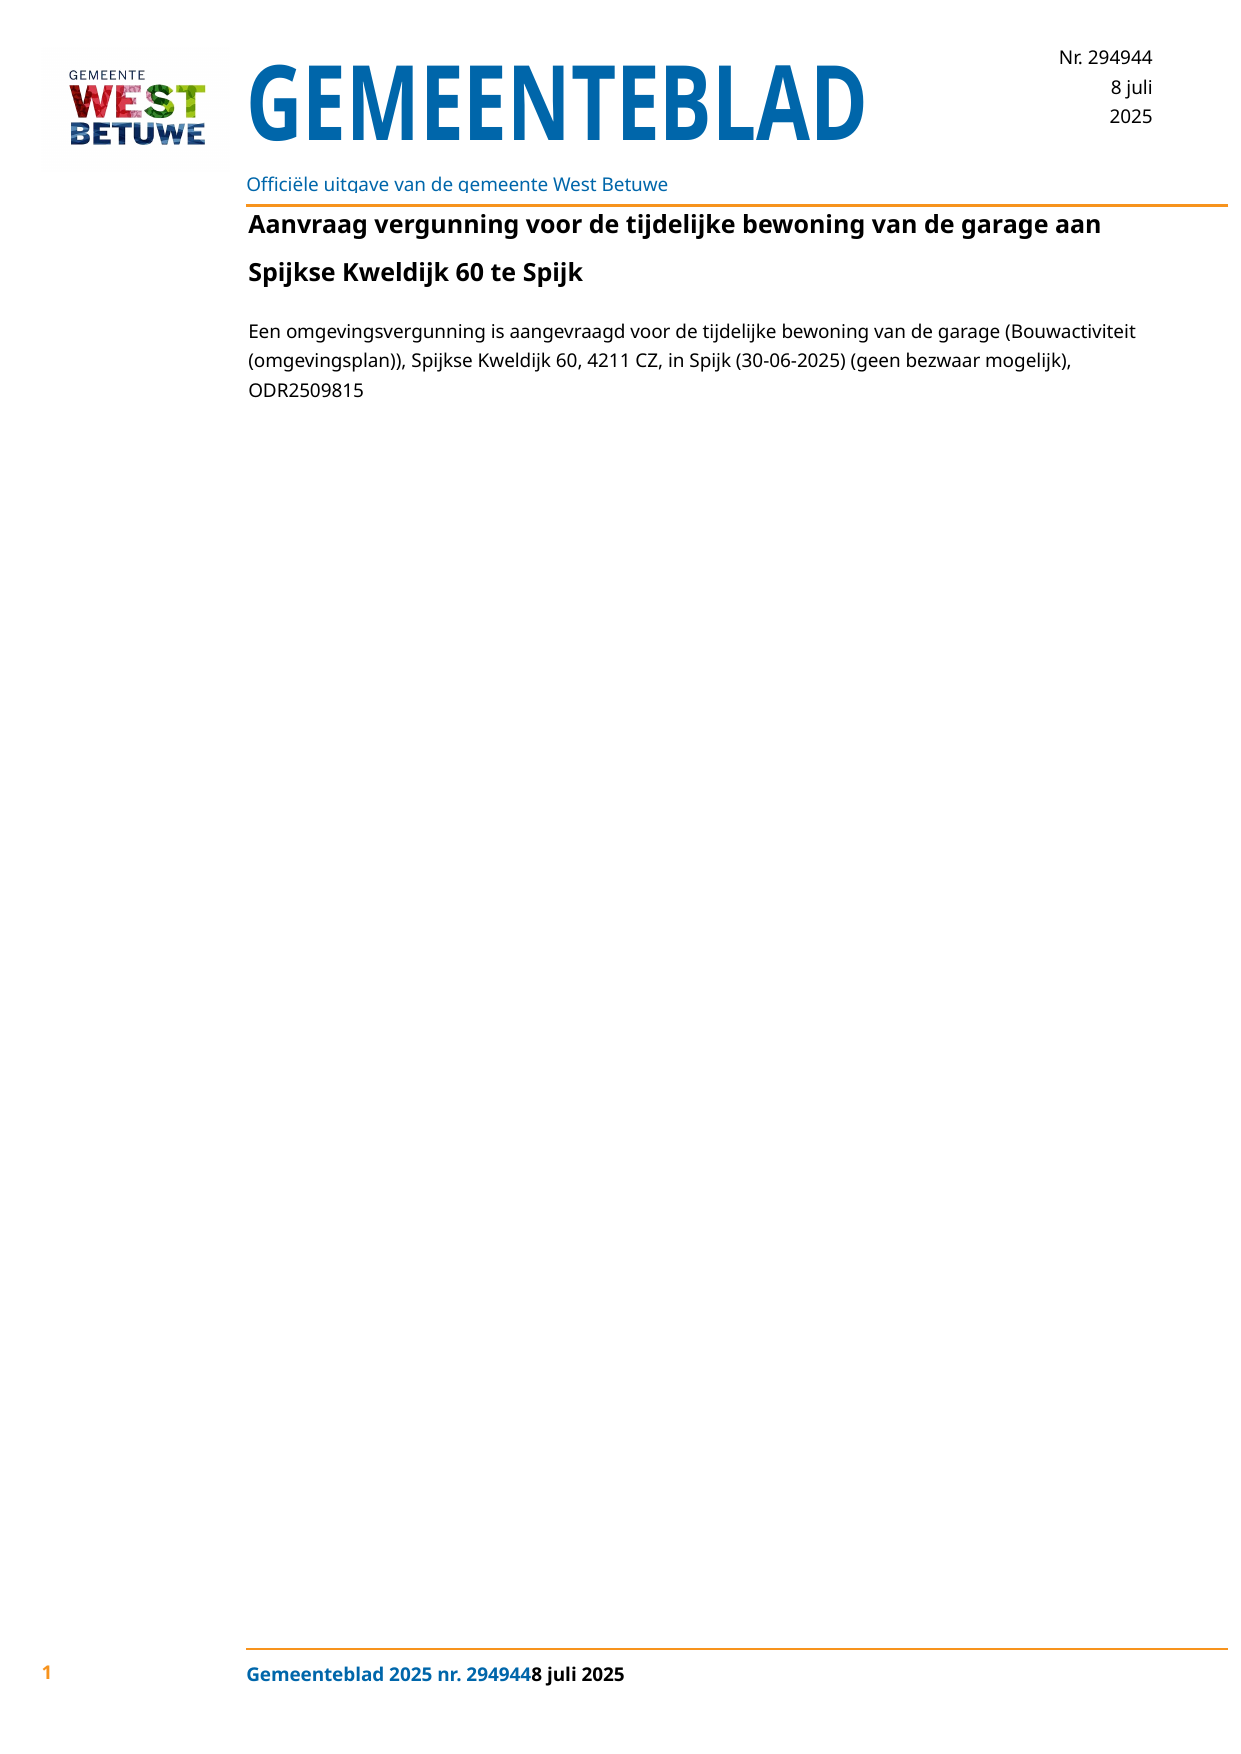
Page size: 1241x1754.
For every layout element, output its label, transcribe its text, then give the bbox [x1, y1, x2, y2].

text Een omgevingsvergunning is aangevraagd voor de tijdelijke bewoning van de garage (Bouwactiviteit (omgevingsplan)), Spijkse Kweldijk 60, 4211 CZ, in Spijk (30-06-2025) (geen bezwaar mogelijk), ODR2509815 [248, 318, 1152, 403]
picture [41, 47, 231, 172]
text Aanvraag vergunning voor de tijdelijke bewoning van de garage aan Spijkse Kweldijk 60 te Spijk [248, 207, 1152, 288]
